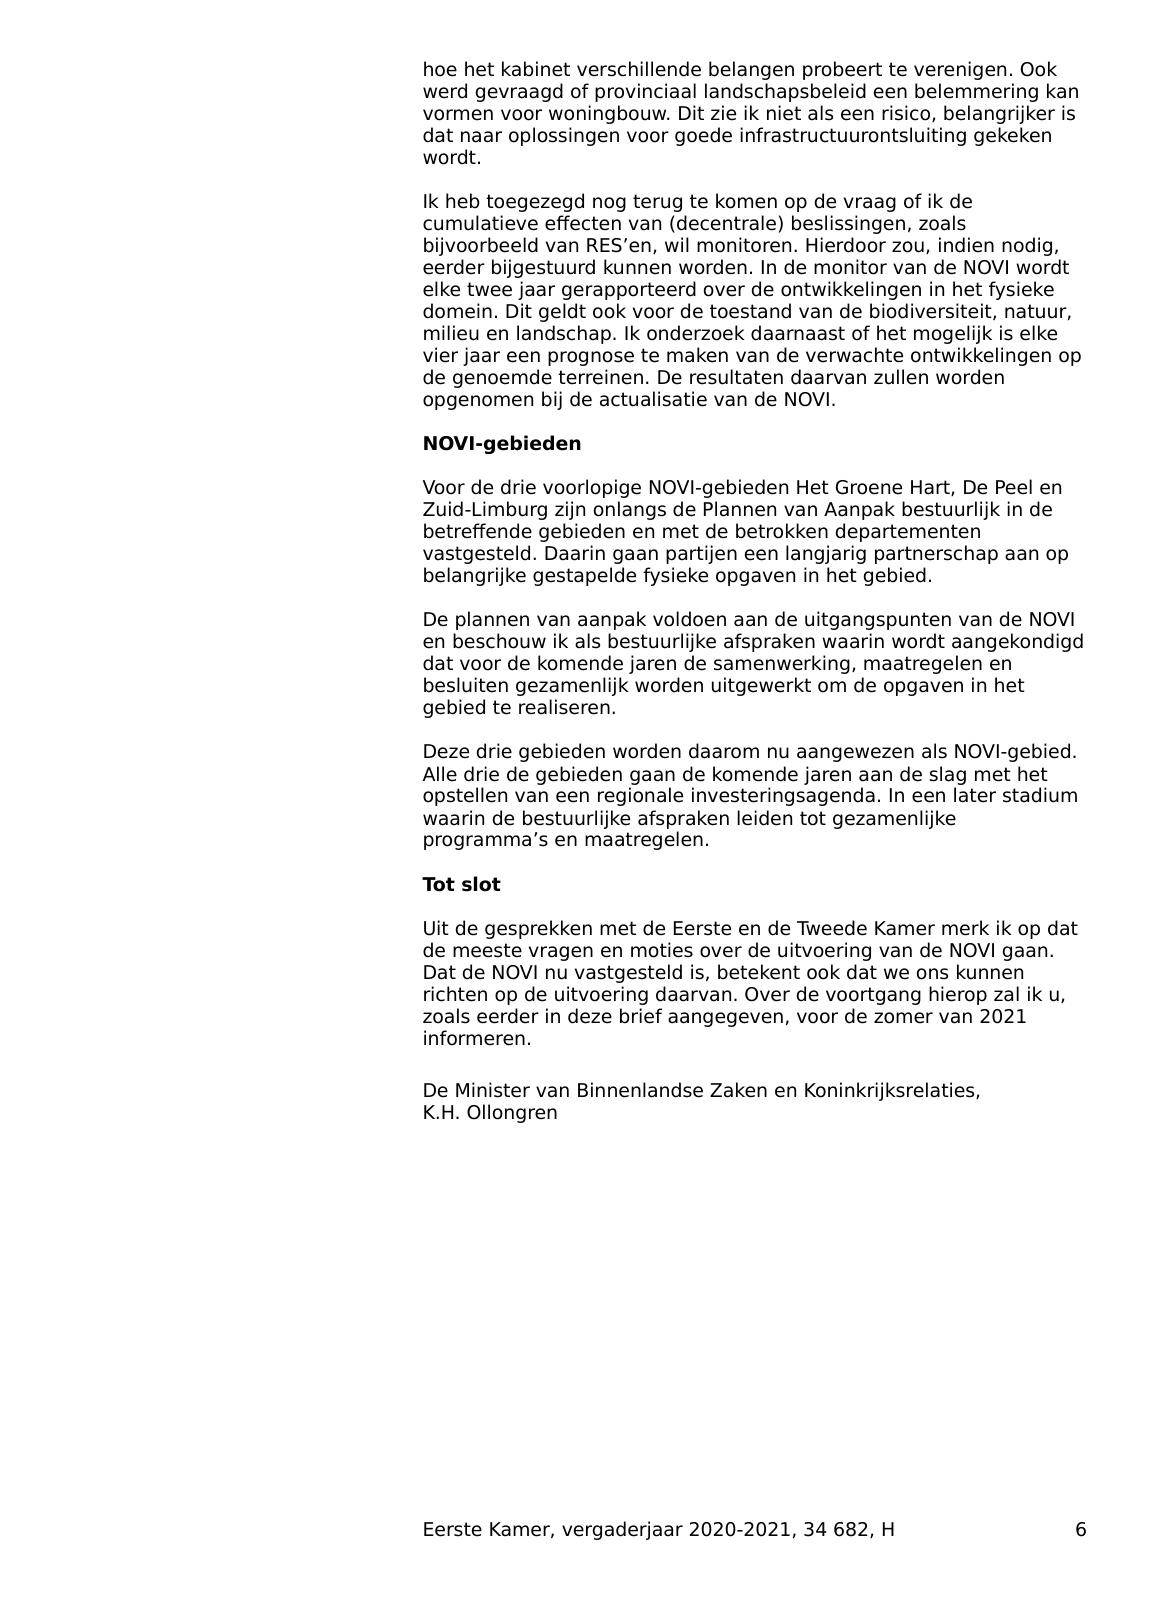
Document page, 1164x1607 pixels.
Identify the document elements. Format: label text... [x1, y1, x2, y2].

text Uit de gesprekken met de Eerste en de Tweede Kamer merk ik op dat de meeste vragen en moties over de uitvoering van de NOVI gaan. Dat de NOVI nu vastgesteld is, betekent ook dat we ons kunnen richten op de uitvoering daarvan. Over de voortgang hierop zal ik u, zoals eerder in deze brief aangegeven, voor de zomer van 2021 informeren. [422, 918, 1087, 1049]
text De plannen van aanpak voldoen aan de uitgangspunten van de NOVI en beschouw ik als bestuurlijke afspraken waarin wordt aangekondigd dat voor de komende jaren de samenwerking, maatregelen en besluiten gezamenlijk worden uitgewerkt om de opgaven in het gebied te realiseren. [422, 609, 1087, 719]
text Voor de drie voorlopige NOVI-gebieden Het Groene Hart, De Peel en Zuid-Limburg zijn onlangs de Plannen van Aanpak bestuurlijk in de betreffende gebieden en met de betrokken departementen vastgesteld. Daarin gaan partijen een langjarig partnerschap aan op belangrijke gestapelde fysieke opgaven in het gebied. [422, 477, 1087, 587]
text Deze drie gebieden worden daarom nu aangewezen als NOVI-gebied. Alle drie de gebieden gaan de komende jaren aan de slag met het opstellen van een regionale investeringsagenda. In een later stadium waarin de bestuurlijke afspraken leiden tot gezamenlijke programma’s en maatregelen. [422, 741, 1087, 851]
subtitle NOVI-gebieden [422, 433, 1087, 455]
text De Minister van Binnenlandse Zaken en Koninkrijksrelaties, K.H. Ollongren [422, 1079, 1087, 1123]
subtitle Tot slot [422, 873, 1087, 896]
text Ik heb toegezegd nog terug te komen op de vraag of ik de cumulatieve effecten van (decentrale) beslissingen, zoals bijvoorbeeld van RES’en, wil monitoren. Hierdoor zou, indien nodig, eerder bijgestuurd kunnen worden. In de monitor van de NOVI wordt elke twee jaar gerapporteerd over de ontwikkelingen in het fysieke domein. Dit geldt ook voor de toestand van de biodiversiteit, natuur, milieu en landschap. Ik onderzoek daarnaast of het mogelijk is elke vier jaar een prognose te maken van de verwachte ontwikkelingen op de genoemde terreinen. De resultaten daarvan zullen worden opgenomen bij de actualisatie van de NOVI. [422, 191, 1087, 411]
text hoe het kabinet verschillende belangen probeert te verenigen. Ook werd gevraagd of provinciaal landschapsbeleid een belemmering kan vormen voor woningbouw. Dit zie ik niet als een risico, belangrijker is dat naar oplossingen voor goede infrastructuurontsluiting gekeken wordt. [422, 59, 1087, 169]
